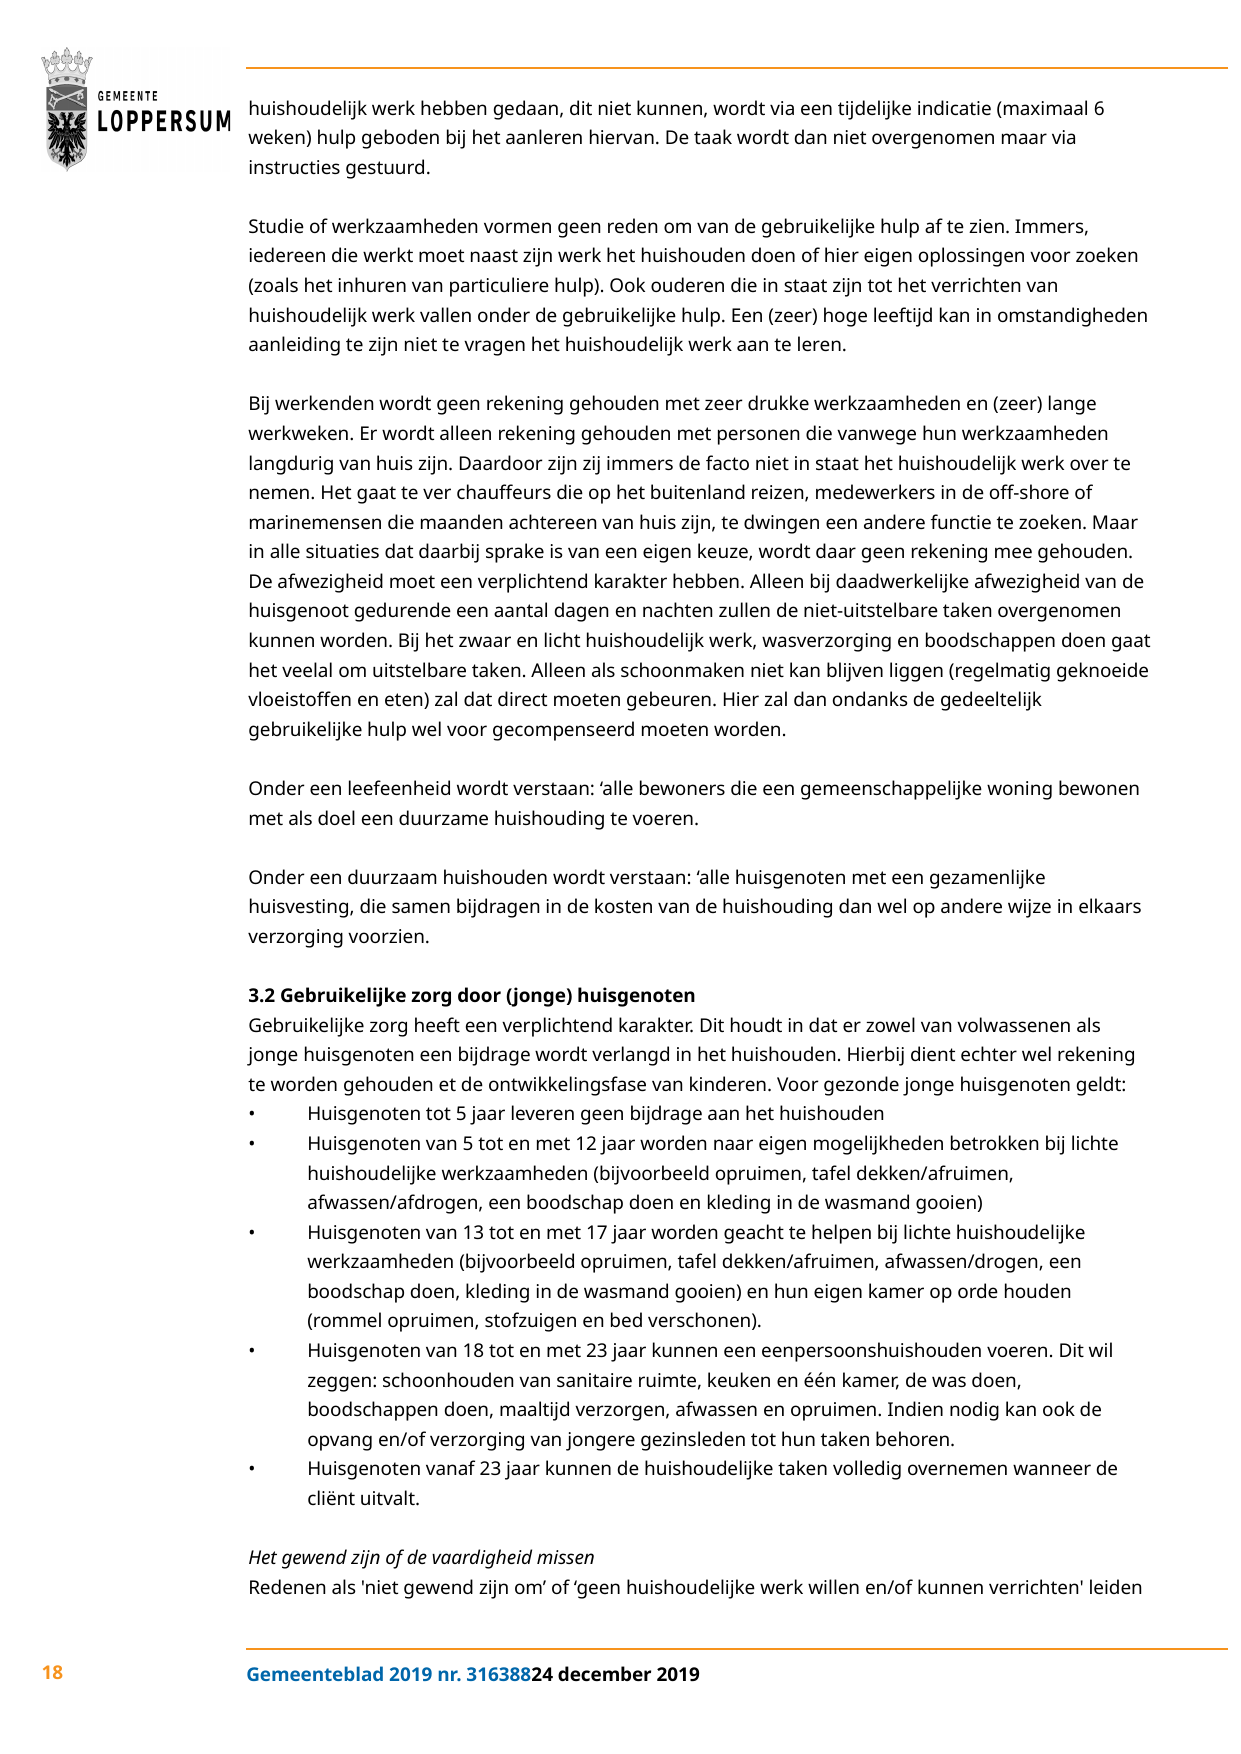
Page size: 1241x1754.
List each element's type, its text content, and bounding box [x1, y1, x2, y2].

text Redenen als 'niet gewend zijn om’ of ‘geen huishoudelijke werk willen en/of kunnen verrichten' leiden [248, 1574, 1152, 1600]
list Huisgenoten van 18 tot en met 23 jaar kunnen een eenpersoonshuishouden voeren. Dit wil zeggen: schoonhouden van sanitaire ruimte, keuken en één kamer, de was doen, boodschappen doen, maaltijd verzorgen, afwassen en opruimen. Indien nodig kan ook de opvang en/of verzorging van jongere gezinsleden tot hun taken behoren. [248, 1337, 1152, 1452]
text Het gewend zijn of de vaardigheid missen [248, 1544, 1152, 1570]
picture [41, 47, 231, 172]
list Huisgenoten van 5 tot en met 12 jaar worden naar eigen mogelijkheden betrokken bij lichte huishoudelijke werkzaamheden (bijvoorbeeld opruimen, tafel dekken/afruimen, afwassen/afdrogen, een boodschap doen en kleding in de wasmand gooien) [248, 1130, 1152, 1215]
list Huisgenoten van 13 tot en met 17 jaar worden geacht te helpen bij lichte huishoudelijke werkzaamheden (bijvoorbeeld opruimen, tafel dekken/afruimen, afwassen/drogen, een boodschap doen, kleding in de wasmand gooien) en hun eigen kamer op orde houden (rommel opruimen, stofzuigen en bed verschonen). [248, 1219, 1152, 1333]
text Onder een leefeenheid wordt verstaan: ‘alle bewoners die een gemeenschappelijke woning bewonen met als doel een duurzame huishouding te voeren. [248, 775, 1152, 831]
list Huisgenoten vanaf 23 jaar kunnen de huishoudelijke taken volledig overnemen wanneer de cliënt uitvalt. [248, 1456, 1152, 1511]
text Gebruikelijke zorg heeft een verplichtend karakter. Dit houdt in dat er zowel van volwassenen als jonge huisgenoten een bijdrage wordt verlangd in het huishouden. Hierbij dient echter wel rekening te worden gehouden et de ontwikkelingsfase van kinderen. Voor gezonde jonge huisgenoten geldt: [248, 1012, 1152, 1097]
text Studie of werkzaamheden vormen geen reden om van de gebruikelijke hulp af te zien. Immers, iedereen die werkt moet naast zijn werk het huishouden doen of hier eigen oplossingen voor zoeken (zoals het inhuren van particuliere hulp). Ook ouderen die in staat zijn tot het verrichten van huishoudelijk werk vallen onder de gebruikelijke hulp. Een (zeer) hoge leeftijd kan in omstandigheden aanleiding te zijn niet te vragen het huishoudelijk werk aan te leren. [248, 213, 1152, 357]
text Onder een duurzaam huishouden wordt verstaan: ‘alle huisgenoten met een gezamenlijke huisvesting, die samen bijdragen in de kosten van de huishouding dan wel op andere wijze in elkaars verzorging voorzien. [248, 864, 1152, 949]
list Huisgenoten tot 5 jaar leveren geen bijdrage aan het huishouden [248, 1101, 1152, 1126]
text huishoudelijk werk hebben gedaan, dit niet kunnen, wordt via een tijdelijke indicatie (maximaal 6 weken) hulp geboden bij het aanleren hiervan. De taak wordt dan niet overgenomen maar via instructies gestuurd. [248, 95, 1152, 180]
text Bij werkenden wordt geen rekening gehouden met zeer drukke werkzaamheden en (zeer) lange werkweken. Er wordt alleen rekening gehouden met personen die vanwege hun werkzaamheden langdurig van huis zijn. Daardoor zijn zij immers de facto niet in staat het huishoudelijk werk over te nemen. Het gaat te ver chauffeurs die op het buitenland reizen, medewerkers in de off-shore of marinemensen die maanden achtereen van huis zijn, te dwingen een andere functie te zoeken. Maar in alle situaties dat daarbij sprake is van een eigen keuze, wordt daar geen rekening mee gehouden. De afwezigheid moet een verplichtend karakter hebben. Alleen bij daadwerkelijke afwezigheid van de huisgenoot gedurende een aantal dagen en nachten zullen de niet-uitstelbare taken overgenomen kunnen worden. Bij het zwaar en licht huishoudelijk werk, wasverzorging en boodschappen doen gaat het veelal om uitstelbare taken. Alleen als schoonmaken niet kan blijven liggen (regelmatig geknoeide vloeistoffen en eten) zal dat direct moeten gebeuren. Hier zal dan ondanks de gedeeltelijk gebruikelijke hulp wel voor gecompenseerd moeten worden. [248, 391, 1152, 742]
text 3.2 Gebruikelijke zorg door (jonge) huisgenoten [248, 982, 1152, 1008]
